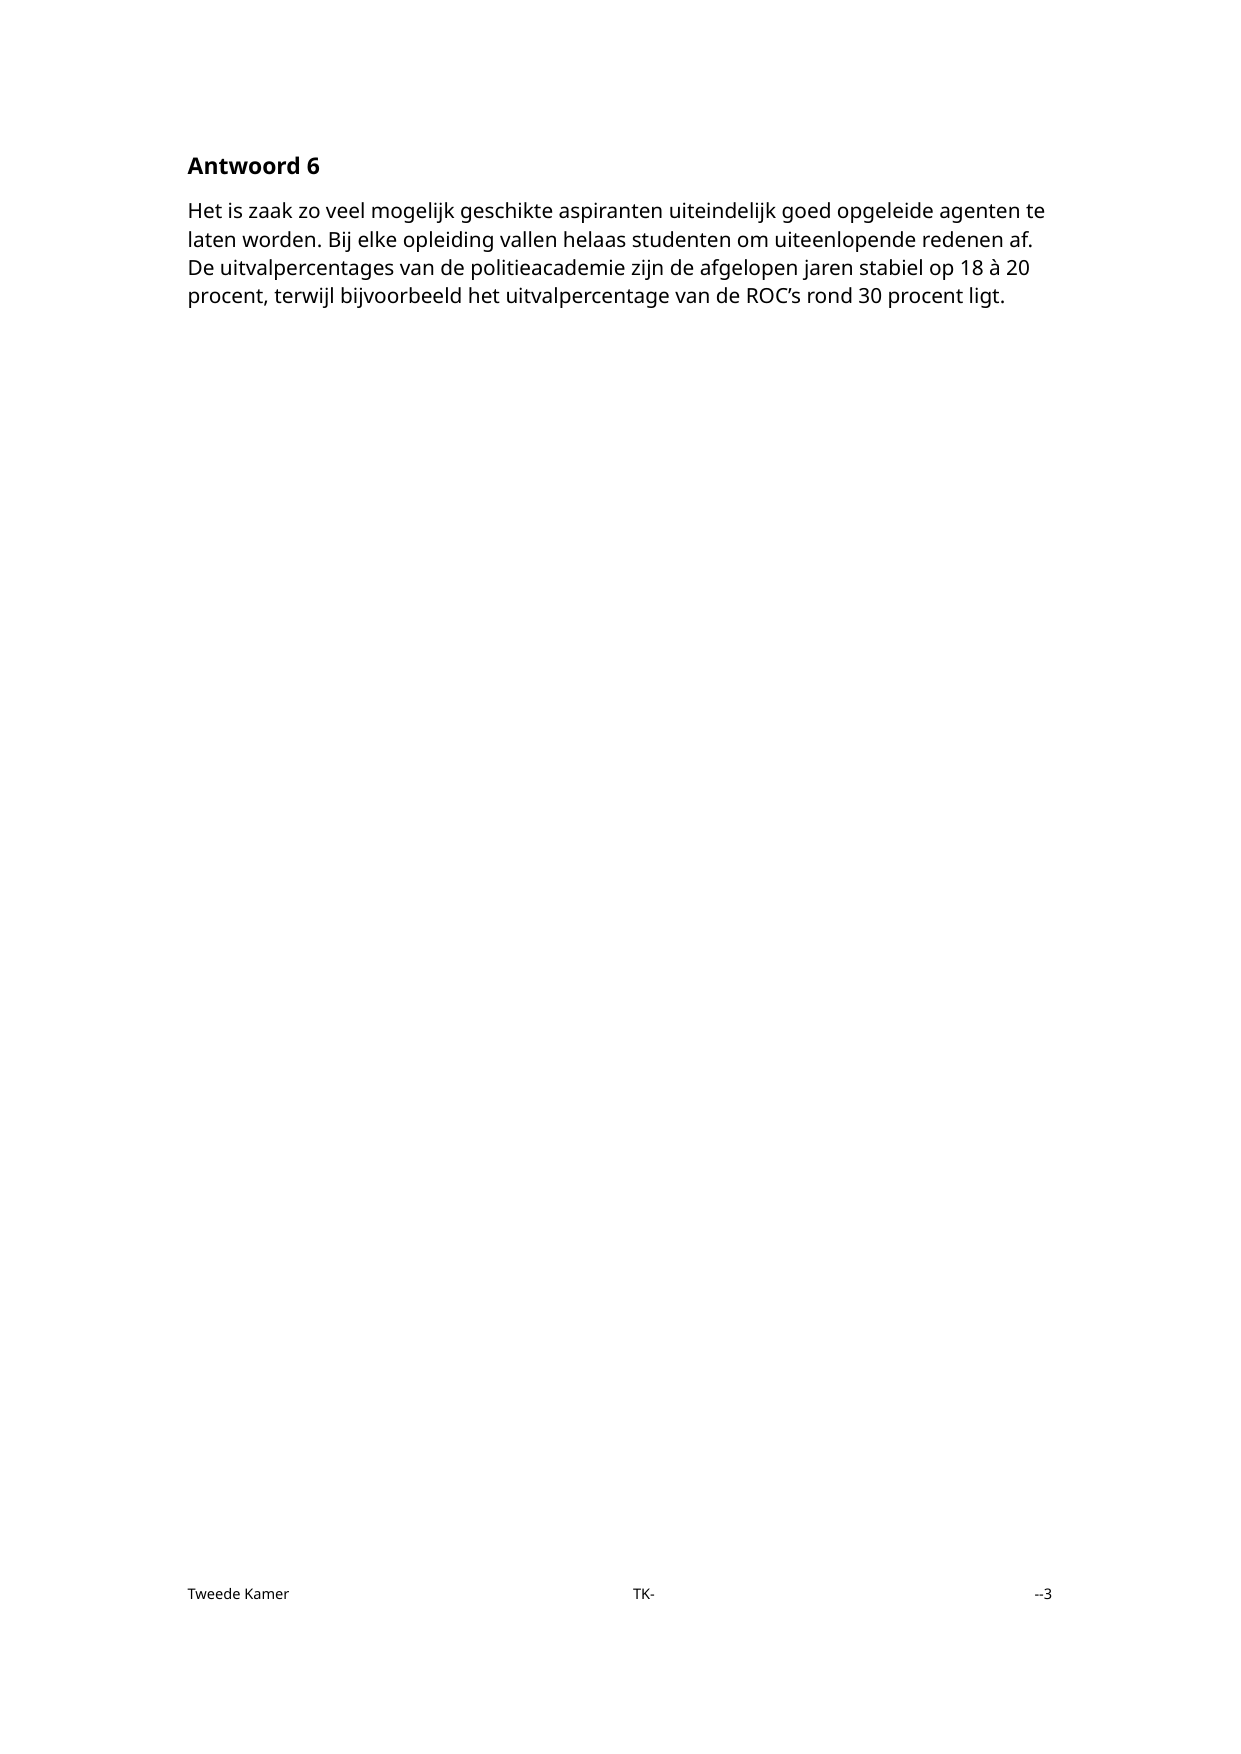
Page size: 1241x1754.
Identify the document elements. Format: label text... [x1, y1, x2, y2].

subtitle Antwoord 6 [187, 150, 1053, 181]
text Het is zaak zo veel mogelijk geschikte aspiranten uiteindelijk goed opgeleide agenten te laten worden. Bij elke opleiding vallen helaas studenten om uiteenlopende redenen af. De uitvalpercentages van de politieacademie zijn de afgelopen jaren stabiel op 18 à 20 procent, terwijl bijvoorbeeld het uitvalpercentage van de ROC’s rond 30 procent ligt. [187, 196, 1053, 310]
